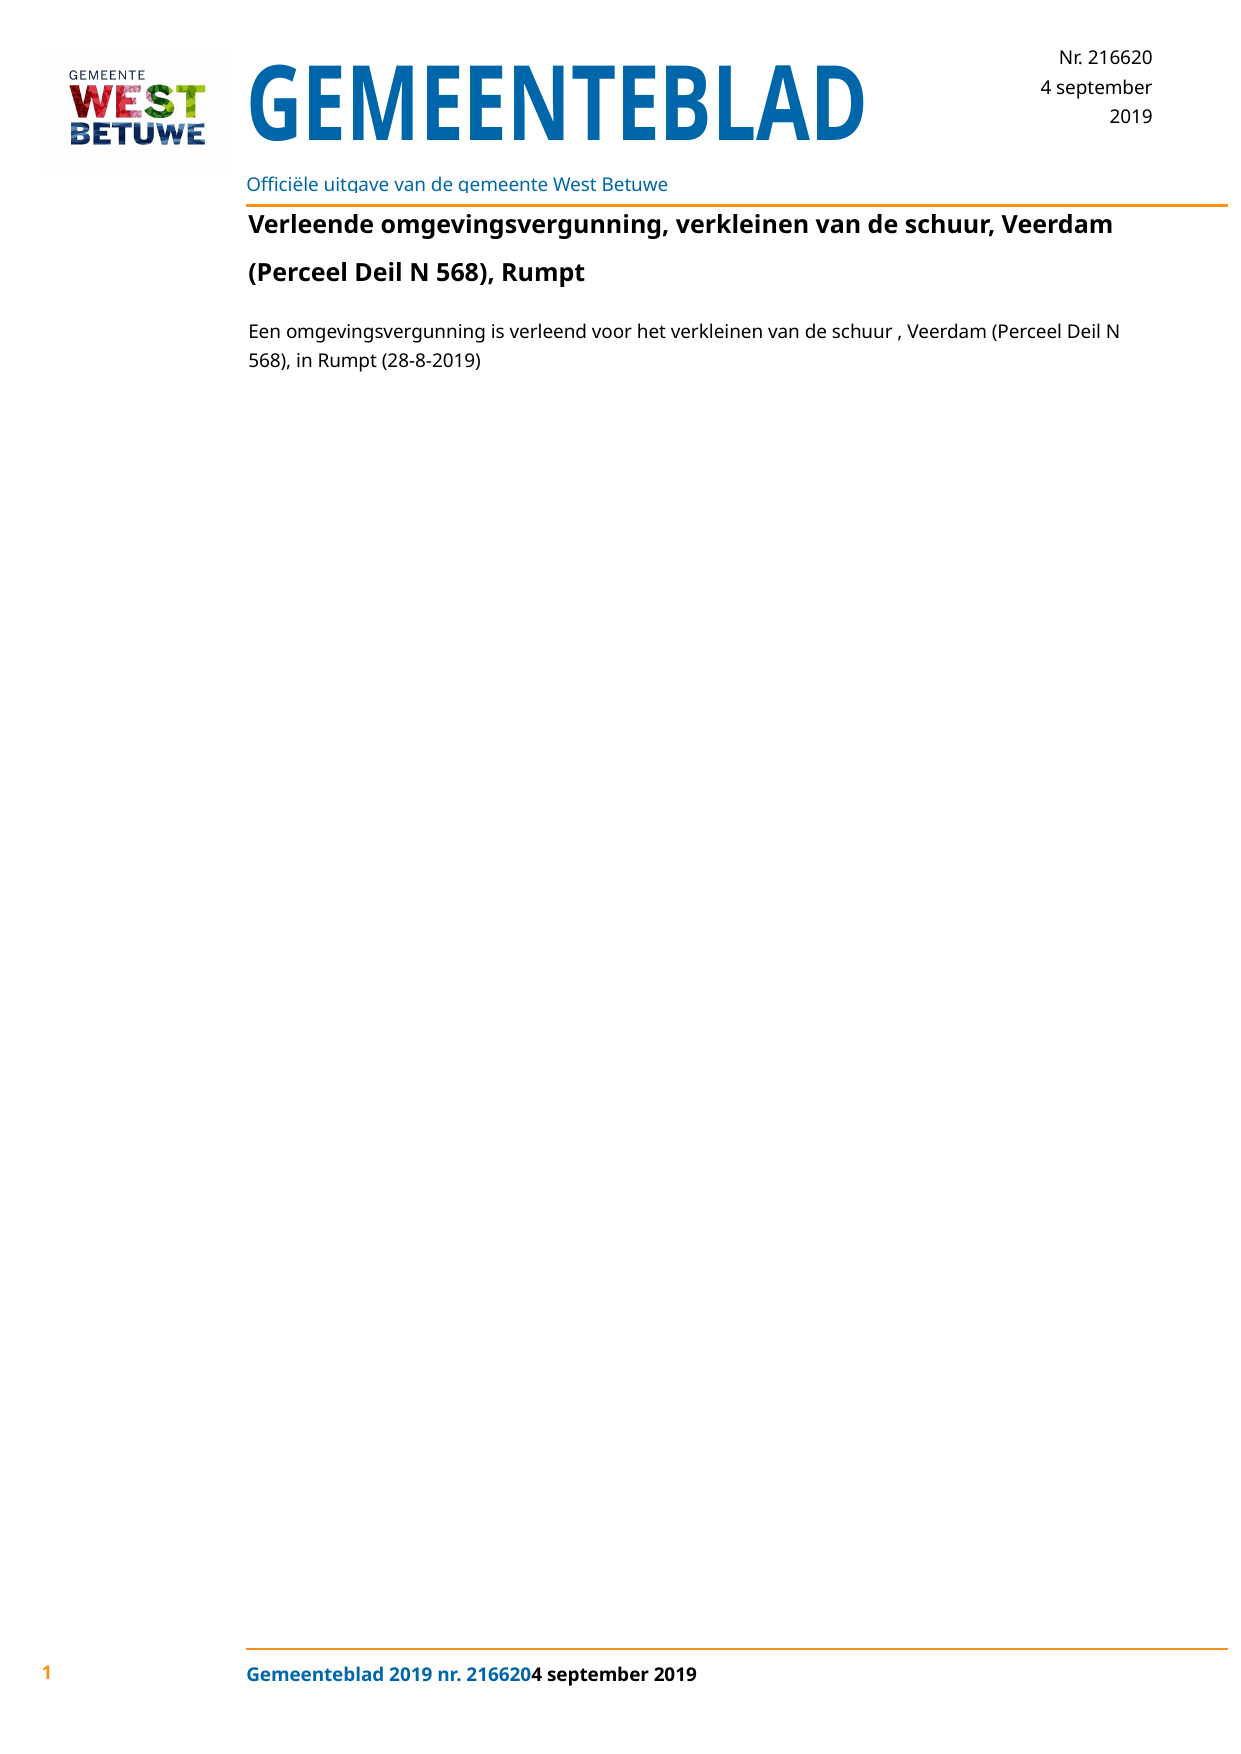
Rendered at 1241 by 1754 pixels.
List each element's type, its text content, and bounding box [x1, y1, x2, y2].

picture [41, 47, 231, 172]
text Verleende omgevingsvergunning, verkleinen van de schuur, Veerdam (Perceel Deil N 568), Rumpt [248, 207, 1152, 288]
text Een omgevingsvergunning is verleend voor het verkleinen van de schuur , Veerdam (Perceel Deil N 568), in Rumpt (28-8-2019) [248, 318, 1152, 373]
